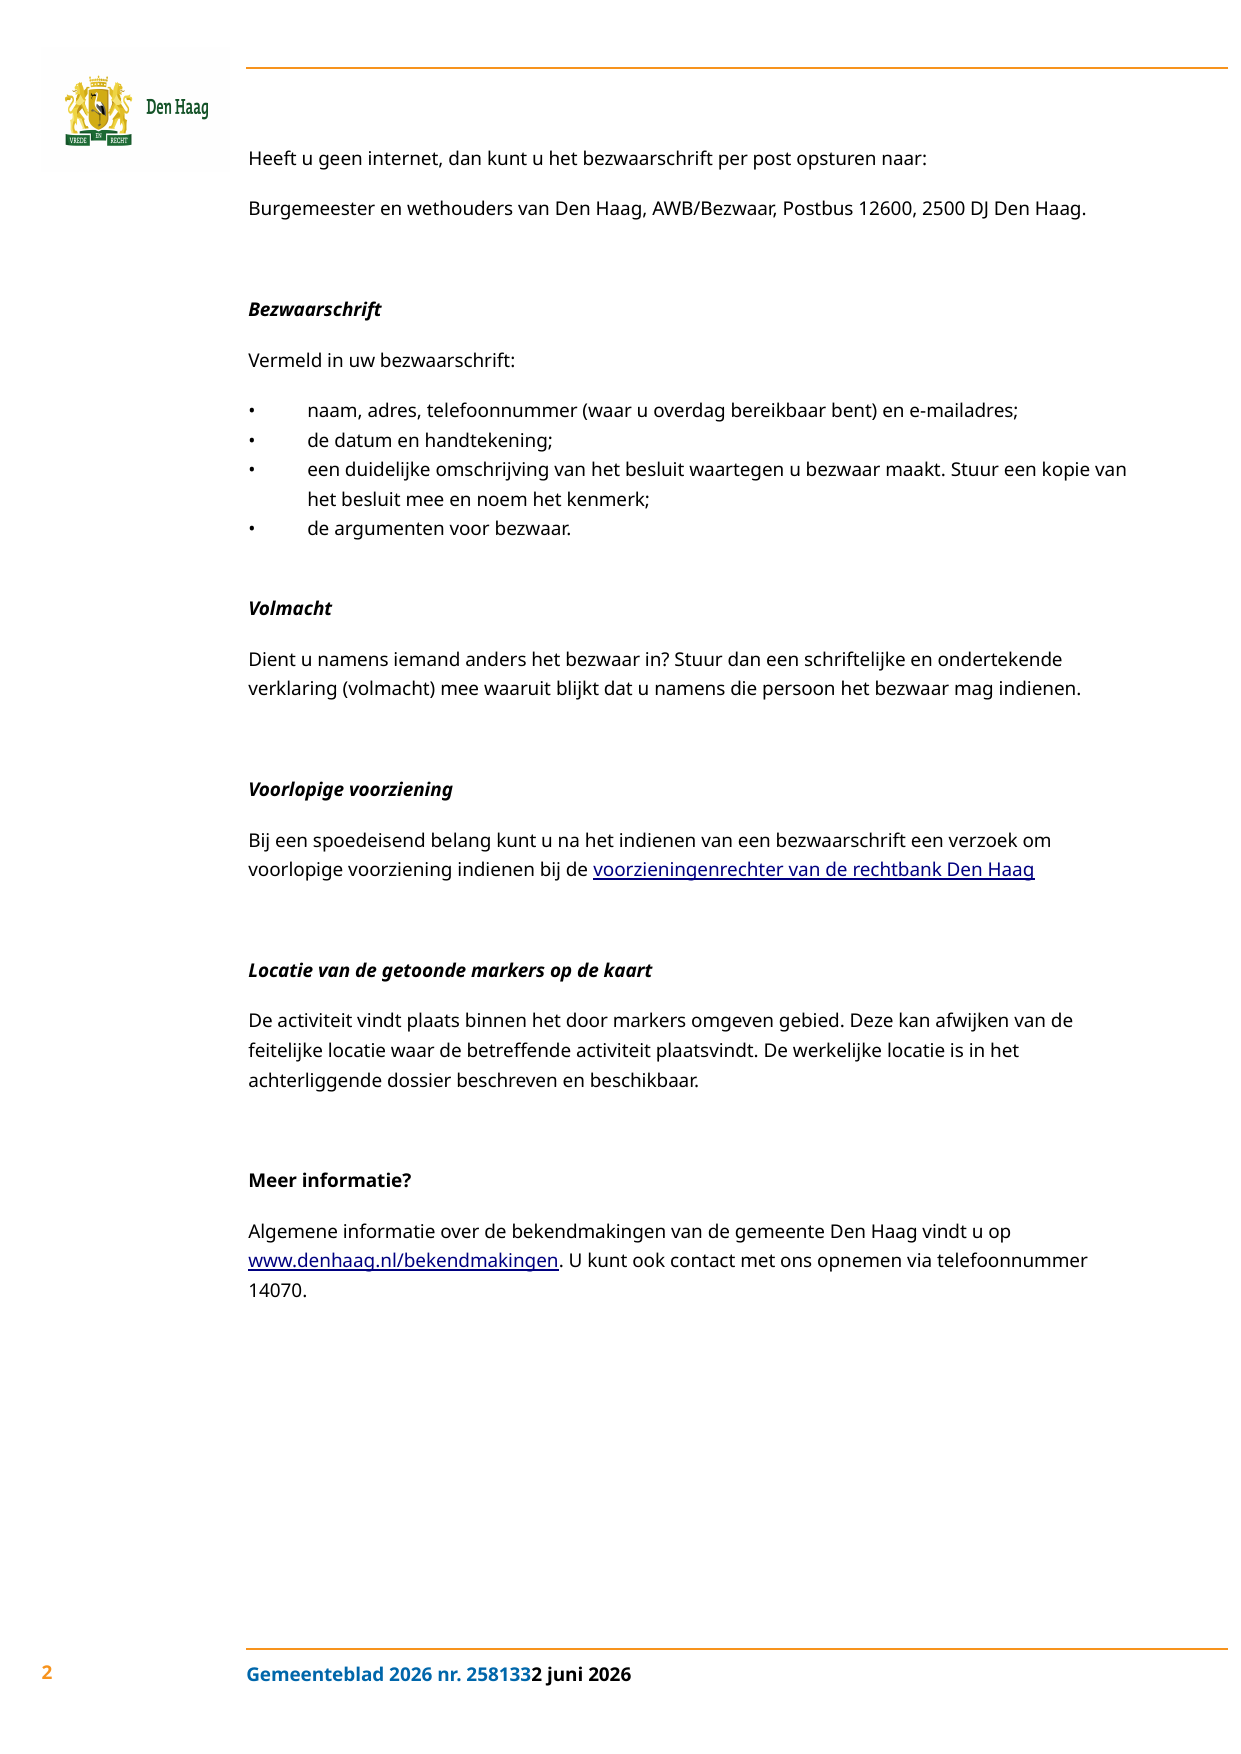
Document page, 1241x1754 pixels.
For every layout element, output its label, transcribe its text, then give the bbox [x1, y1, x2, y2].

text Vermeld in uw bezwaarschrift: [248, 347, 1152, 373]
text Bij een spoedeisend belang kunt u na het indienen van een bezwaarschrift een verzoek om voorlopige voorziening indienen bij de voorzieningenrechter van de rechtbank Den Haag [248, 827, 1152, 882]
text Volmacht [248, 596, 1152, 621]
list de datum en handtekening; [248, 427, 1152, 453]
text De activiteit vindt plaats binnen het door markers omgeven gebied. Deze kan afwijken van de feitelijke locatie waar de betreffende activiteit plaatsvindt. De werkelijke locatie is in het achterliggende dossier beschreven en beschikbaar. [248, 1008, 1152, 1093]
text Burgemeester en wethouders van Den Haag, AWB/Bezwaar, Postbus 12600, 2500 DJ Den Haag. [248, 196, 1152, 221]
text Dient u namens iemand anders het bezwaar in? Stuur dan een schriftelijke en ondertekende verklaring (volmacht) mee waaruit blijkt dat u namens die persoon het bezwaar mag indienen. [248, 646, 1152, 701]
text Heeft u geen internet, dan kunt u het bezwaarschrift per post opsturen naar: [248, 145, 1152, 171]
text Bezwaarschrift [248, 296, 1152, 322]
text Meer informatie? [248, 1168, 1152, 1193]
picture [41, 47, 231, 172]
text Locatie van de getoonde markers op de kaart [248, 957, 1152, 983]
list de argumenten voor bezwaar. [248, 516, 1152, 541]
list een duidelijke omschrijving van het besluit waartegen u bezwaar maakt. Stuur een kopie van het besluit mee en noem het kenmerk; [248, 456, 1152, 512]
text Voorlopige voorziening [248, 776, 1152, 802]
text Algemene informatie over de bekendmakingen van de gemeente Den Haag vindt u op www.denhaag.nl/bekendmakingen. U kunt ook contact met ons opnemen via telefoonnummer 14070. [248, 1218, 1152, 1303]
list naam, adres, telefoonnummer (waar u overdag bereikbaar bent) en e-mailadres; [248, 397, 1152, 423]
